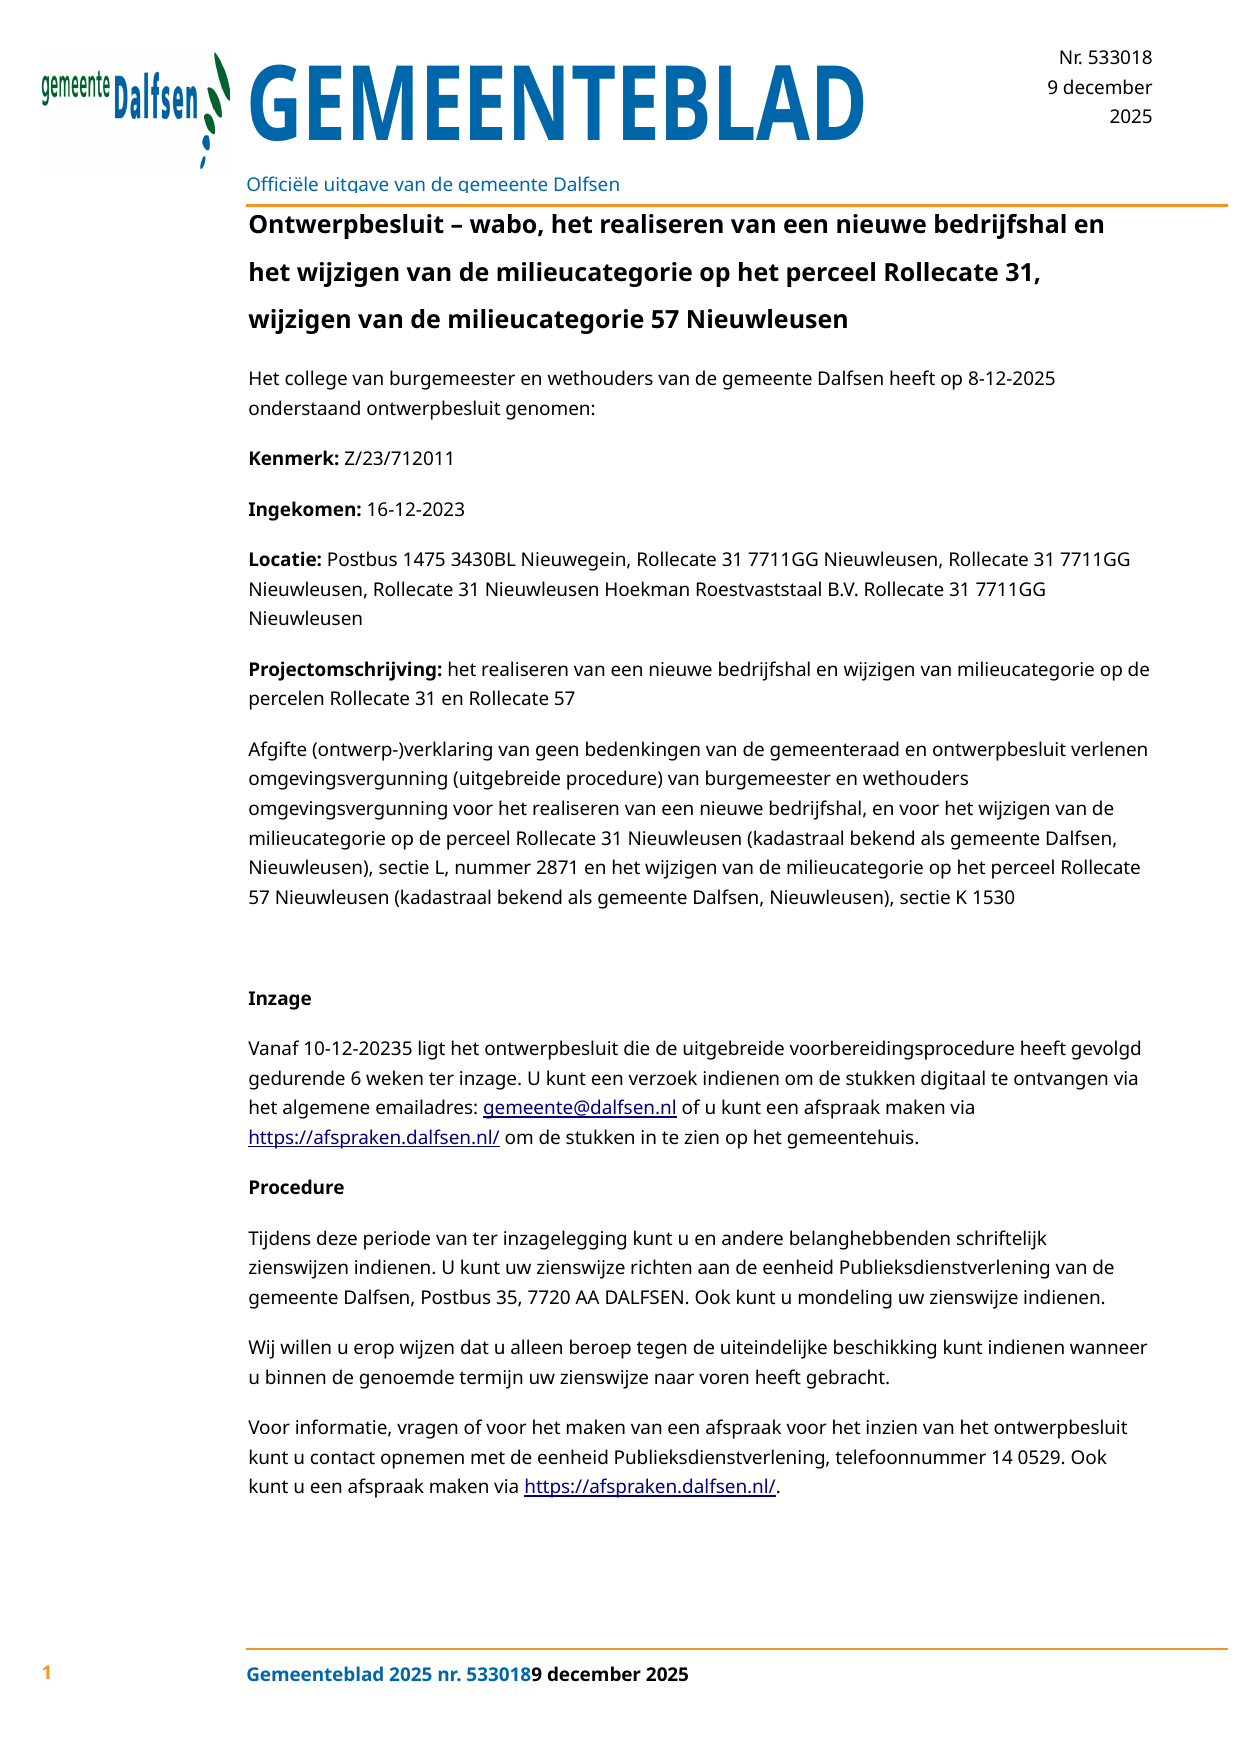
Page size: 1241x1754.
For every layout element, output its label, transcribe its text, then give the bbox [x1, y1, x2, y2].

text Afgifte (ontwerp-)verklaring van geen bedenkingen van de gemeenteraad en ontwerpbesluit verlenen omgevingsvergunning (uitgebreide procedure) van burgemeester en wethouders omgevingsvergunning voor het realiseren van een nieuwe bedrijfshal, en voor het wijzigen van de milieucategorie op de perceel Rollecate 31 Nieuwleusen (kadastraal bekend als gemeente Dalfsen, Nieuwleusen), sectie L, nummer 2871 en het wijzigen van de milieucategorie op het perceel Rollecate 57 Nieuwleusen (kadastraal bekend als gemeente Dalfsen, Nieuwleusen), sectie K 1530 [248, 736, 1152, 909]
text Inzage [248, 985, 1152, 1010]
text Voor informatie, vragen of voor het maken van een afspraak voor het inzien van het ontwerpbesluit kunt u contact opnemen met de eenheid Publieksdienstverlening, telefoonnummer 14 0529. Ook kunt u een afspraak maken via https://afspraken.dalfsen.nl/. [248, 1414, 1152, 1499]
text Kenmerk: Z/23/712011 [248, 446, 1152, 471]
text Ontwerpbesluit – wabo, het realiseren van een nieuwe bedrijfshal en het wijzigen van de milieucategorie op het perceel Rollecate 31, wijzigen van de milieucategorie 57 Nieuwleusen [248, 207, 1152, 336]
text Tijdens deze periode van ter inzagelegging kunt u en andere belanghebbenden schriftelijk zienswijzen indienen. U kunt uw zienswijze richten aan de eenheid Publieksdienstverlening van de gemeente Dalfsen, Postbus 35, 7720 AA DALFSEN. Ook kunt u mondeling uw zienswijze indienen. [248, 1225, 1152, 1309]
text Projectomschrijving: het realiseren van een nieuwe bedrijfshal en wijzigen van milieucategorie op de percelen Rollecate 31 en Rollecate 57 [248, 656, 1152, 711]
picture [41, 47, 231, 172]
text Procedure [248, 1174, 1152, 1200]
text Vanaf 10-12-20235 ligt het ontwerpbesluit die de uitgebreide voorbereidingsprocedure heeft gevolgd gedurende 6 weken ter inzage. U kunt een verzoek indienen om de stukken digitaal te ontvangen via het algemene emailadres: gemeente@dalfsen.nl of u kunt een afspraak maken via https://afspraken.dalfsen.nl/ om de stukken in te zien op het gemeentehuis. [248, 1035, 1152, 1149]
text Wij willen u erop wijzen dat u alleen beroep tegen de uiteindelijke beschikking kunt indienen wanneer u binnen de genoemde termijn uw zienswijze naar voren heeft gebracht. [248, 1334, 1152, 1389]
text Ingekomen: 16-12-2023 [248, 496, 1152, 522]
text Locatie: Postbus 1475 3430BL Nieuwegein, Rollecate 31 7711GG Nieuwleusen, Rollecate 31 7711GG Nieuwleusen, Rollecate 31 Nieuwleusen Hoekman Roestvaststaal B.V. Rollecate 31 7711GG Nieuwleusen [248, 546, 1152, 631]
text Het college van burgemeester en wethouders van de gemeente Dalfsen heeft op 8-12-2025 onderstaand ontwerpbesluit genomen: [248, 366, 1152, 421]
